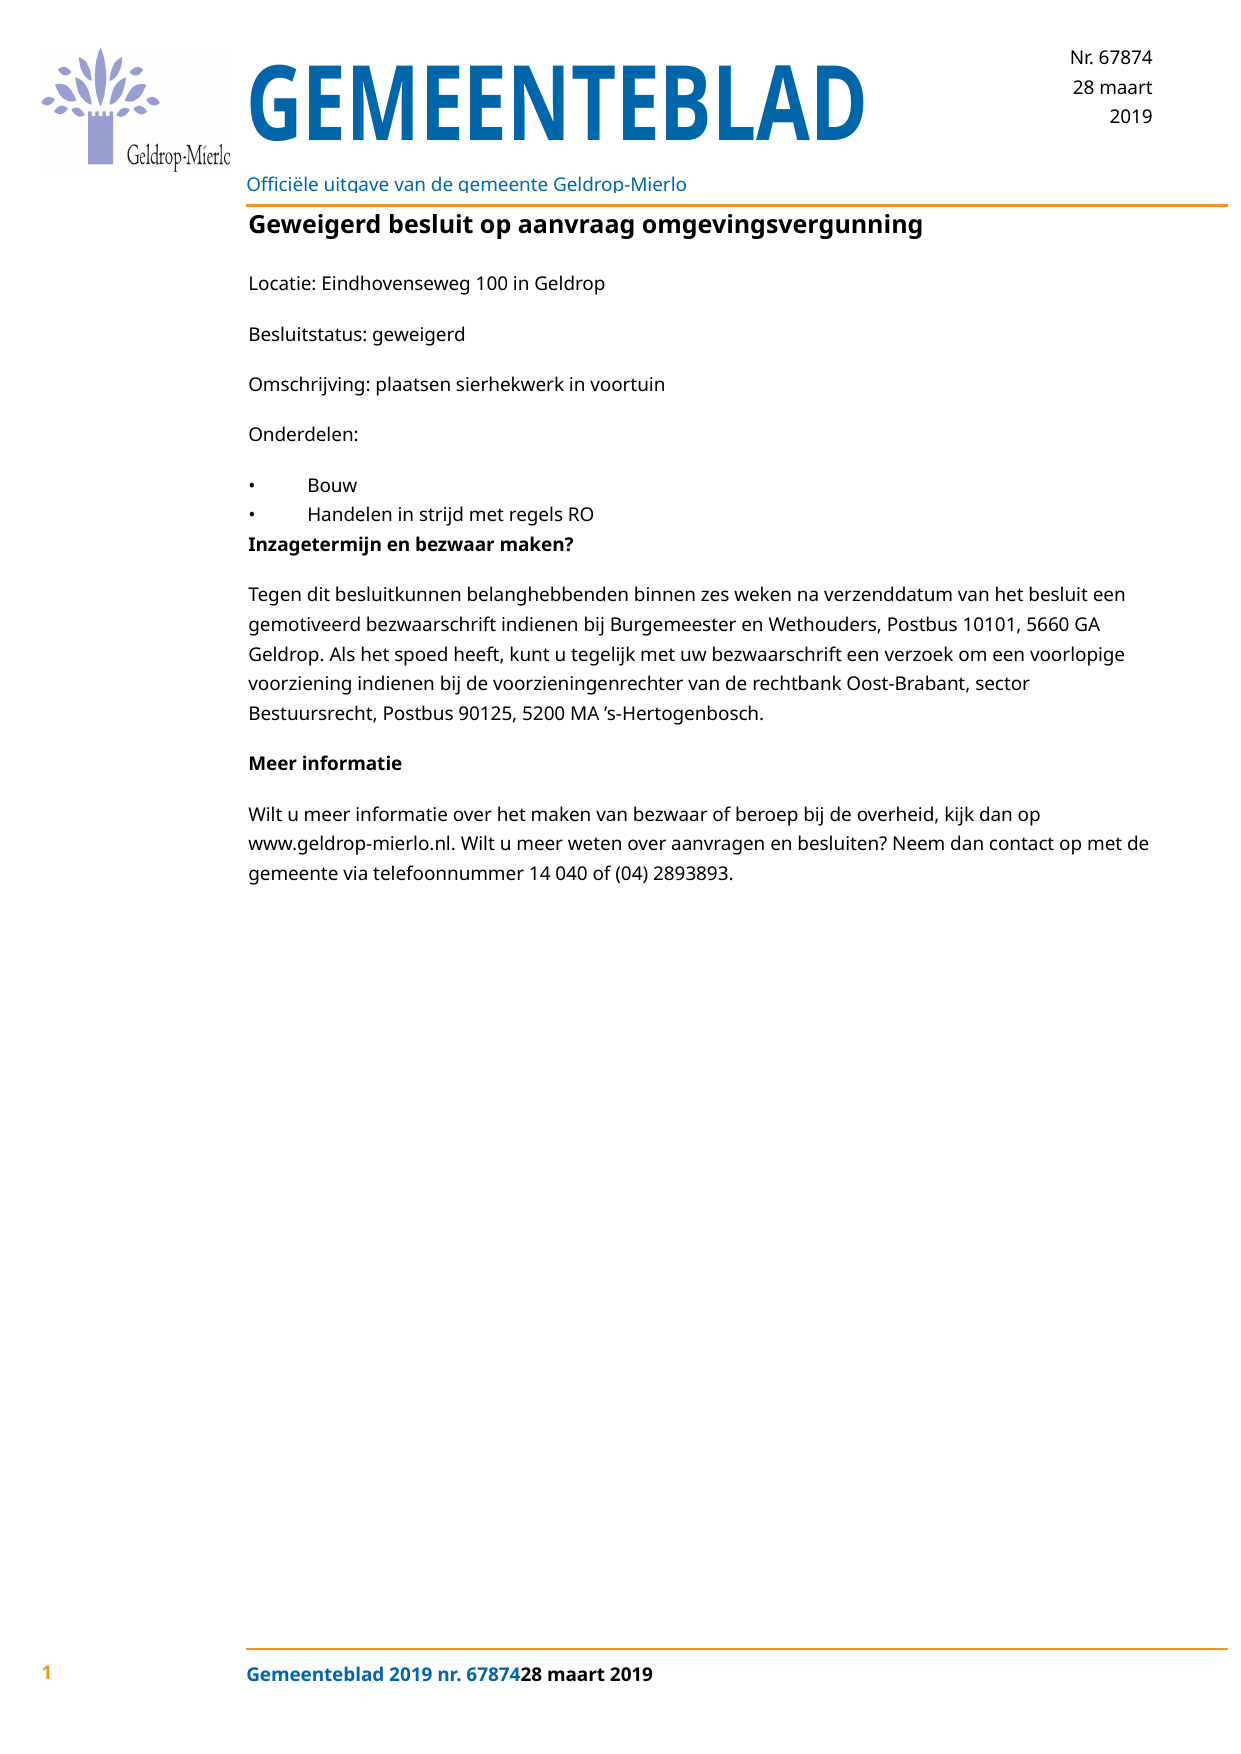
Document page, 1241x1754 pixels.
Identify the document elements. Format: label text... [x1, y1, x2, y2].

text Tegen dit besluitkunnen belanghebbenden binnen zes weken na verzenddatum van het besluit een gemotiveerd bezwaarschrift indienen bij Burgemeester en Wethouders, Postbus 10101, 5660 GA Geldrop. Als het spoed heeft, kunt u tegelijk met uw bezwaarschrift een verzoek om een voorlopige voorziening indienen bij de voorzieningenrechter van de rechtbank Oost-Brabant, sector Bestuursrecht, Postbus 90125, 5200 MA ’s-Hertogenbosch. [248, 582, 1152, 726]
text Wilt u meer informatie over het maken van bezwaar of beroep bij de overheid, kijk dan op www.geldrop-mierlo.nl. Wilt u meer weten over aanvragen en besluiten? Neem dan contact op met de gemeente via telefoonnummer 14 040 of (04) 2893893. [248, 801, 1152, 886]
text Inzagetermijn en bezwaar maken? [248, 531, 1152, 557]
text Besluitstatus: geweigerd [248, 321, 1152, 346]
text Geweigerd besluit op aanvraag omgevingsvergunning [248, 207, 1152, 241]
text Onderdelen: [248, 422, 1152, 447]
text Meer informatie [248, 750, 1152, 776]
list Bouw [248, 472, 1152, 498]
text Locatie: Eindhovenseweg 100 in Geldrop [248, 270, 1152, 296]
list Handelen in strijd met regels RO [248, 502, 1152, 527]
picture [41, 47, 231, 172]
text Omschrijving: plaatsen sierhekwerk in voortuin [248, 371, 1152, 397]
